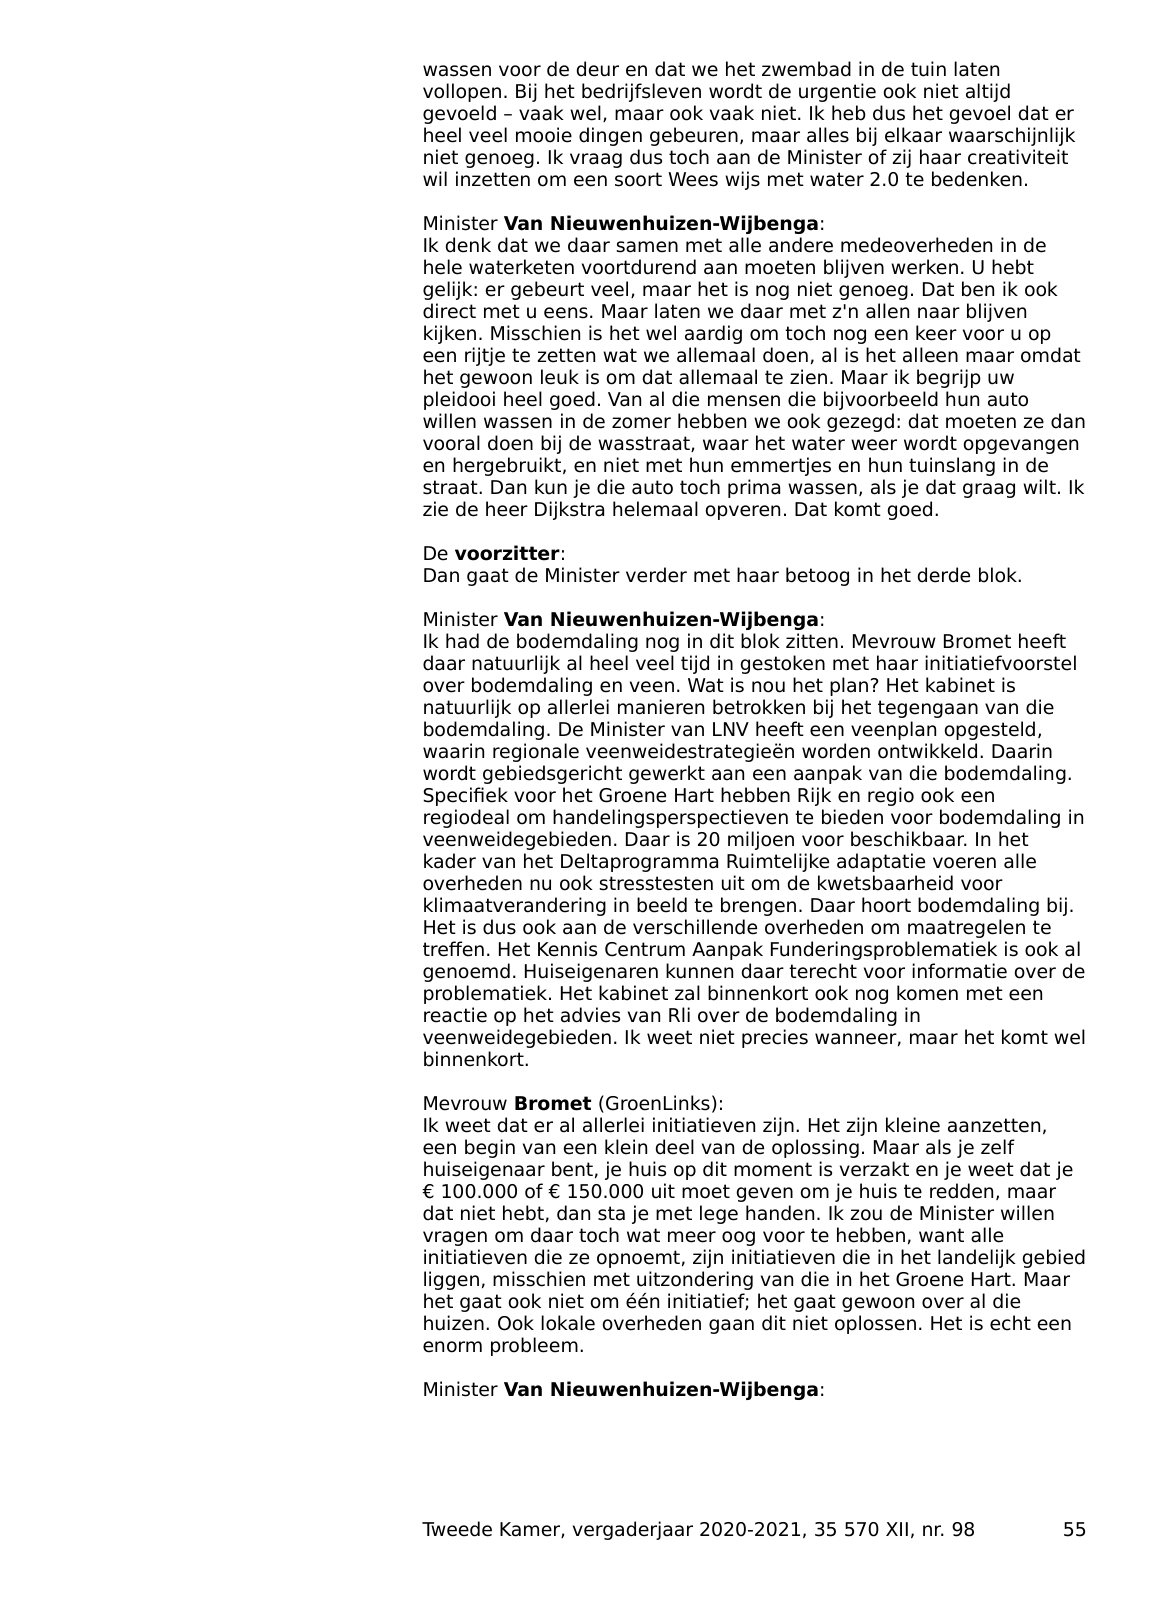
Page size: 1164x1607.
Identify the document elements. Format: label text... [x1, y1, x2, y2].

text Minister Van Nieuwenhuizen-Wijbenga: [422, 213, 1087, 235]
text De voorzitter: [422, 543, 1087, 565]
text Mevrouw Bromet (GroenLinks): [422, 1093, 1087, 1115]
text Minister Van Nieuwenhuizen-Wijbenga: [422, 1379, 1087, 1401]
text Ik weet dat er al allerlei initiatieven zijn. Het zijn kleine aanzetten, een begin van een klein deel van de oplossing. Maar als je zelf huiseigenaar bent, je huis op dit moment is verzakt en je weet dat je € 100.000 of € 150.000 uit moet geven om je huis te redden, maar dat niet hebt, dan sta je met lege handen. Ik zou de Minister willen vragen om daar toch wat meer oog voor te hebben, want alle initiatieven die ze opnoemt, zijn initiatieven die in het landelijk gebied liggen, misschien met uitzondering van die in het Groene Hart. Maar het gaat ook niet om één initiatief; het gaat gewoon over al die huizen. Ook lokale overheden gaan dit niet oplossen. Het is echt een enorm probleem. [422, 1115, 1087, 1357]
text wassen voor de deur en dat we het zwembad in de tuin laten vollopen. Bij het bedrijfsleven wordt de urgentie ook niet altijd gevoeld – vaak wel, maar ook vaak niet. Ik heb dus het gevoel dat er heel veel mooie dingen gebeuren, maar alles bij elkaar waarschijnlijk niet genoeg. Ik vraag dus toch aan de Minister of zij haar creativiteit wil inzetten om een soort Wees wijs met water 2.0 te bedenken. [422, 59, 1087, 191]
text Ik had de bodemdaling nog in dit blok zitten. Mevrouw Bromet heeft daar natuurlijk al heel veel tijd in gestoken met haar initiatiefvoorstel over bodemdaling en veen. Wat is nou het plan? Het kabinet is natuurlijk op allerlei manieren betrokken bij het tegengaan van die bodemdaling. De Minister van LNV heeft een veenplan opgesteld, waarin regionale veenweidestrategieën worden ontwikkeld. Daarin wordt gebiedsgericht gewerkt aan een aanpak van die bodemdaling. Specifiek voor het Groene Hart hebben Rijk en regio ook een regiodeal om handelingsperspectieven te bieden voor bodemdaling in veenweidegebieden. Daar is 20 miljoen voor beschikbaar. In het kader van het Deltaprogramma Ruimtelijke adaptatie voeren alle overheden nu ook stresstesten uit om de kwetsbaarheid voor klimaatverandering in beeld te brengen. Daar hoort bodemdaling bij. Het is dus ook aan de verschillende overheden om maatregelen te treffen. Het Kennis Centrum Aanpak Funderingsproblematiek is ook al genoemd. Huiseigenaren kunnen daar terecht voor informatie over de problematiek. Het kabinet zal binnenkort ook nog komen met een reactie op het advies van Rli over de bodemdaling in veenweidegebieden. Ik weet niet precies wanneer, maar het komt wel binnenkort. [422, 631, 1087, 1071]
text Ik denk dat we daar samen met alle andere medeoverheden in de hele waterketen voortdurend aan moeten blijven werken. U hebt gelijk: er gebeurt veel, maar het is nog niet genoeg. Dat ben ik ook direct met u eens. Maar laten we daar met z'n allen naar blijven kijken. Misschien is het wel aardig om toch nog een keer voor u op een rijtje te zetten wat we allemaal doen, al is het alleen maar omdat het gewoon leuk is om dat allemaal te zien. Maar ik begrijp uw pleidooi heel goed. Van al die mensen die bijvoorbeeld hun auto willen wassen in de zomer hebben we ook gezegd: dat moeten ze dan vooral doen bij de wasstraat, waar het water weer wordt opgevangen en hergebruikt, en niet met hun emmertjes en hun tuinslang in de straat. Dan kun je die auto toch prima wassen, als je dat graag wilt. Ik zie de heer Dijkstra helemaal opveren. Dat komt goed. [422, 235, 1087, 521]
text Minister Van Nieuwenhuizen-Wijbenga: [422, 609, 1087, 631]
text Dan gaat de Minister verder met haar betoog in het derde blok. [422, 565, 1087, 587]
